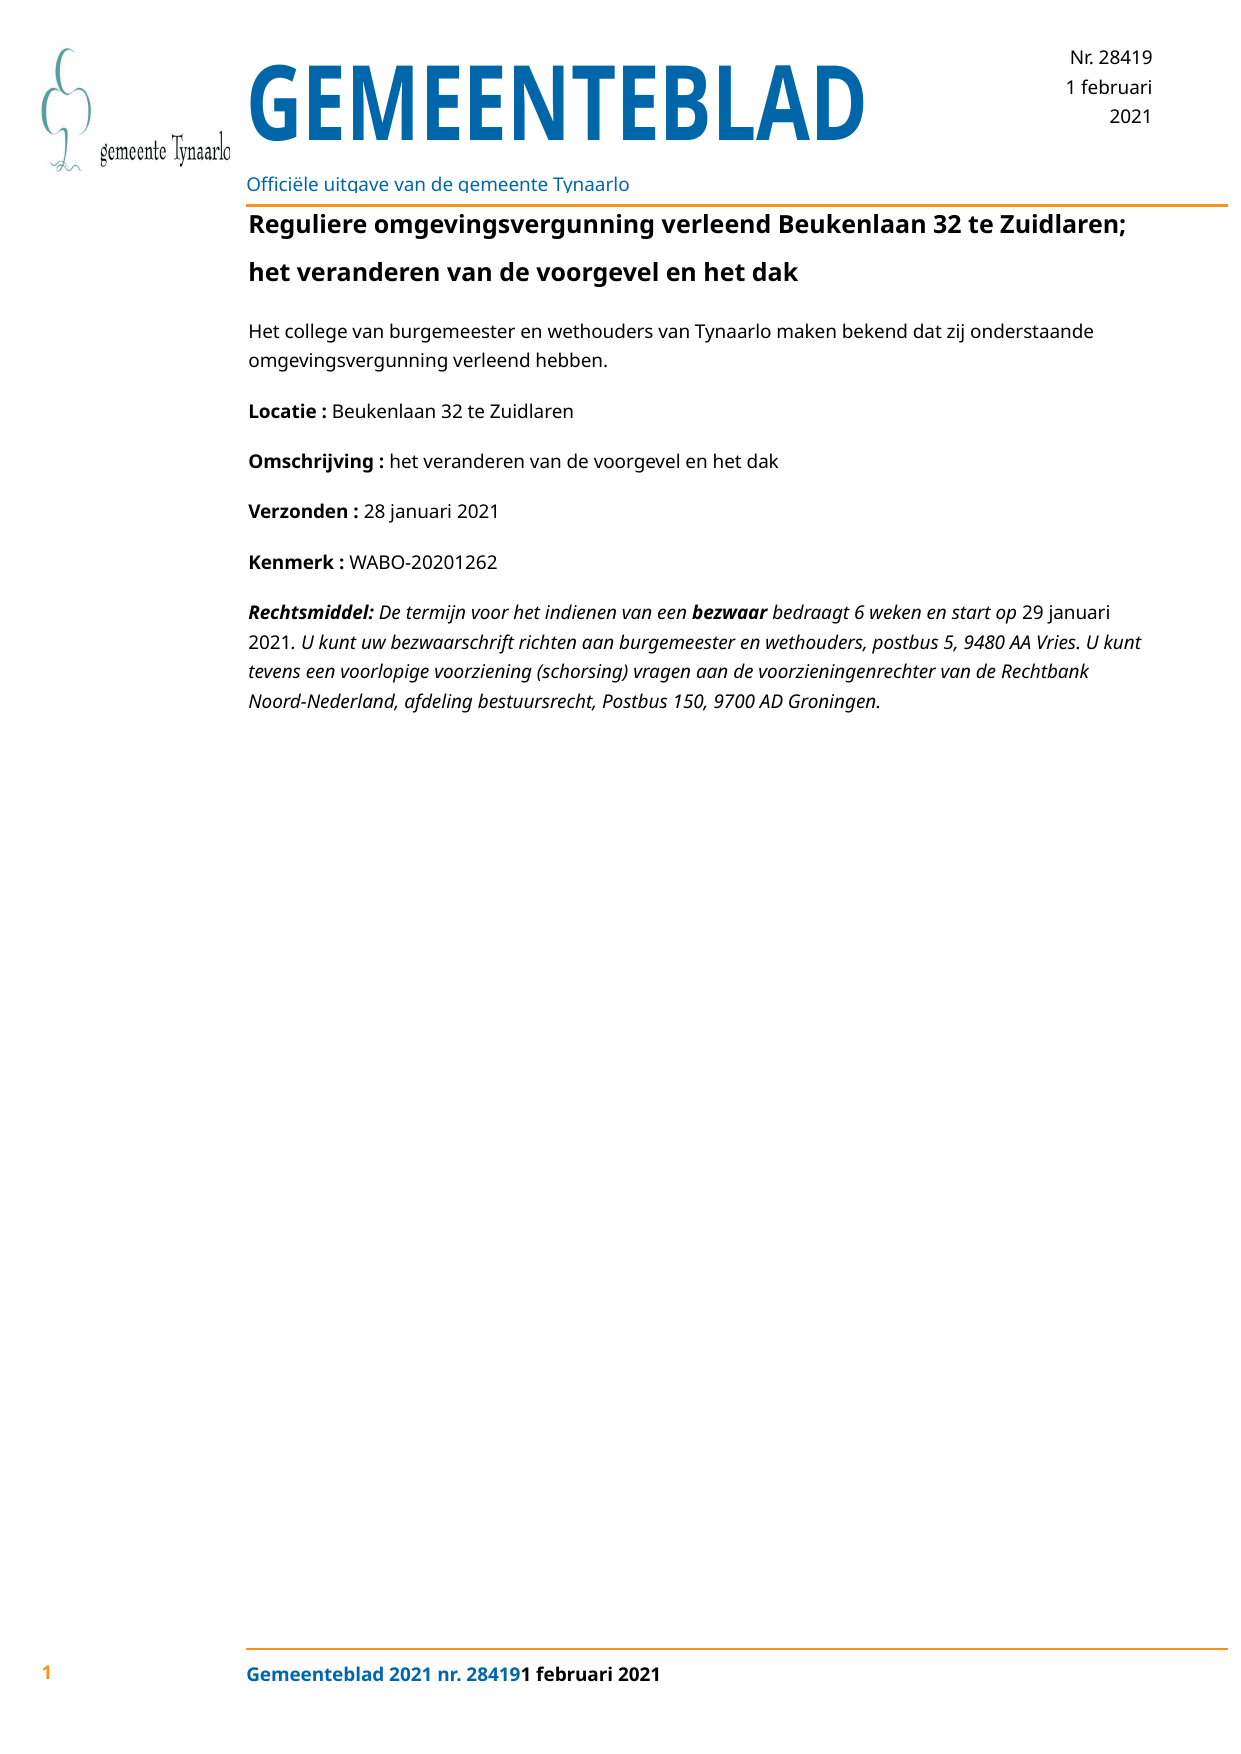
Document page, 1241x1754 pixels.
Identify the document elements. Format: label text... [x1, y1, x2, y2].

text Kenmerk : WABO-20201262 [248, 549, 1152, 575]
text Locatie : Beukenlaan 32 te Zuidlaren [248, 398, 1152, 424]
text Omschrijving : het veranderen van de voorgevel en het dak [248, 448, 1152, 474]
picture [41, 47, 231, 172]
text Verzonden : 28 januari 2021 [248, 499, 1152, 524]
text Rechtsmiddel: De termijn voor het indienen van een bezwaar bedraagt 6 weken en start op 29 januari 2021. U kunt uw bezwaarschrift richten aan burgemeester en wethouders, postbus 5, 9480 AA Vries. U kunt tevens een voorlopige voorziening (schorsing) vragen aan de voorzieningenrechter van de Rechtbank Noord-Nederland, afdeling bestuursrecht, Postbus 150, 9700 AD Groningen. [248, 599, 1152, 714]
text Het college van burgemeester en wethouders van Tynaarlo maken bekend dat zij onderstaande omgevingsvergunning verleend hebben. [248, 318, 1152, 373]
text Reguliere omgevingsvergunning verleend Beukenlaan 32 te Zuidlaren; het veranderen van de voorgevel en het dak [248, 207, 1152, 288]
